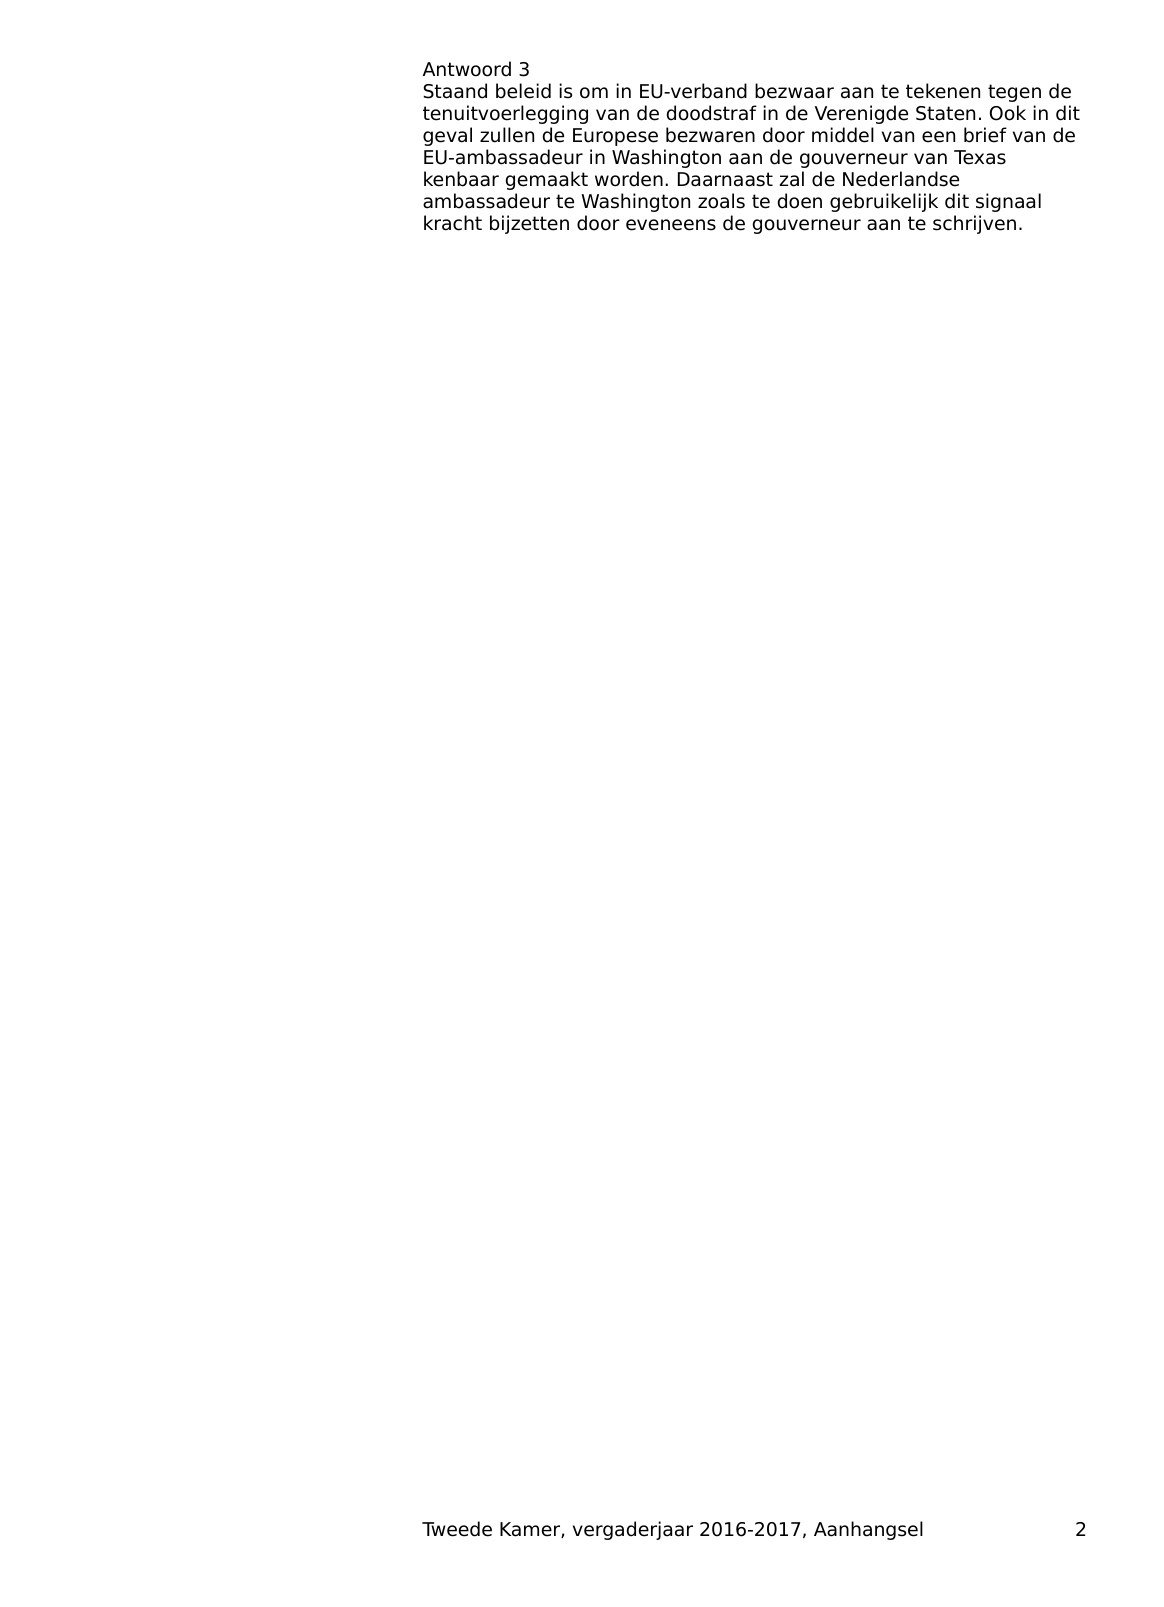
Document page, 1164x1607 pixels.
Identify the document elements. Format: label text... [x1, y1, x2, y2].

text Antwoord 3 [422, 59, 1087, 81]
text Staand beleid is om in EU-verband bezwaar aan te tekenen tegen de tenuitvoerlegging van de doodstraf in de Verenigde Staten. Ook in dit geval zullen de Europese bezwaren door middel van een brief van de EU-ambassadeur in Washington aan de gouverneur van Texas kenbaar gemaakt worden. Daarnaast zal de Nederlandse ambassadeur te Washington zoals te doen gebruikelijk dit signaal kracht bijzetten door eveneens de gouverneur aan te schrijven. [422, 81, 1087, 235]
